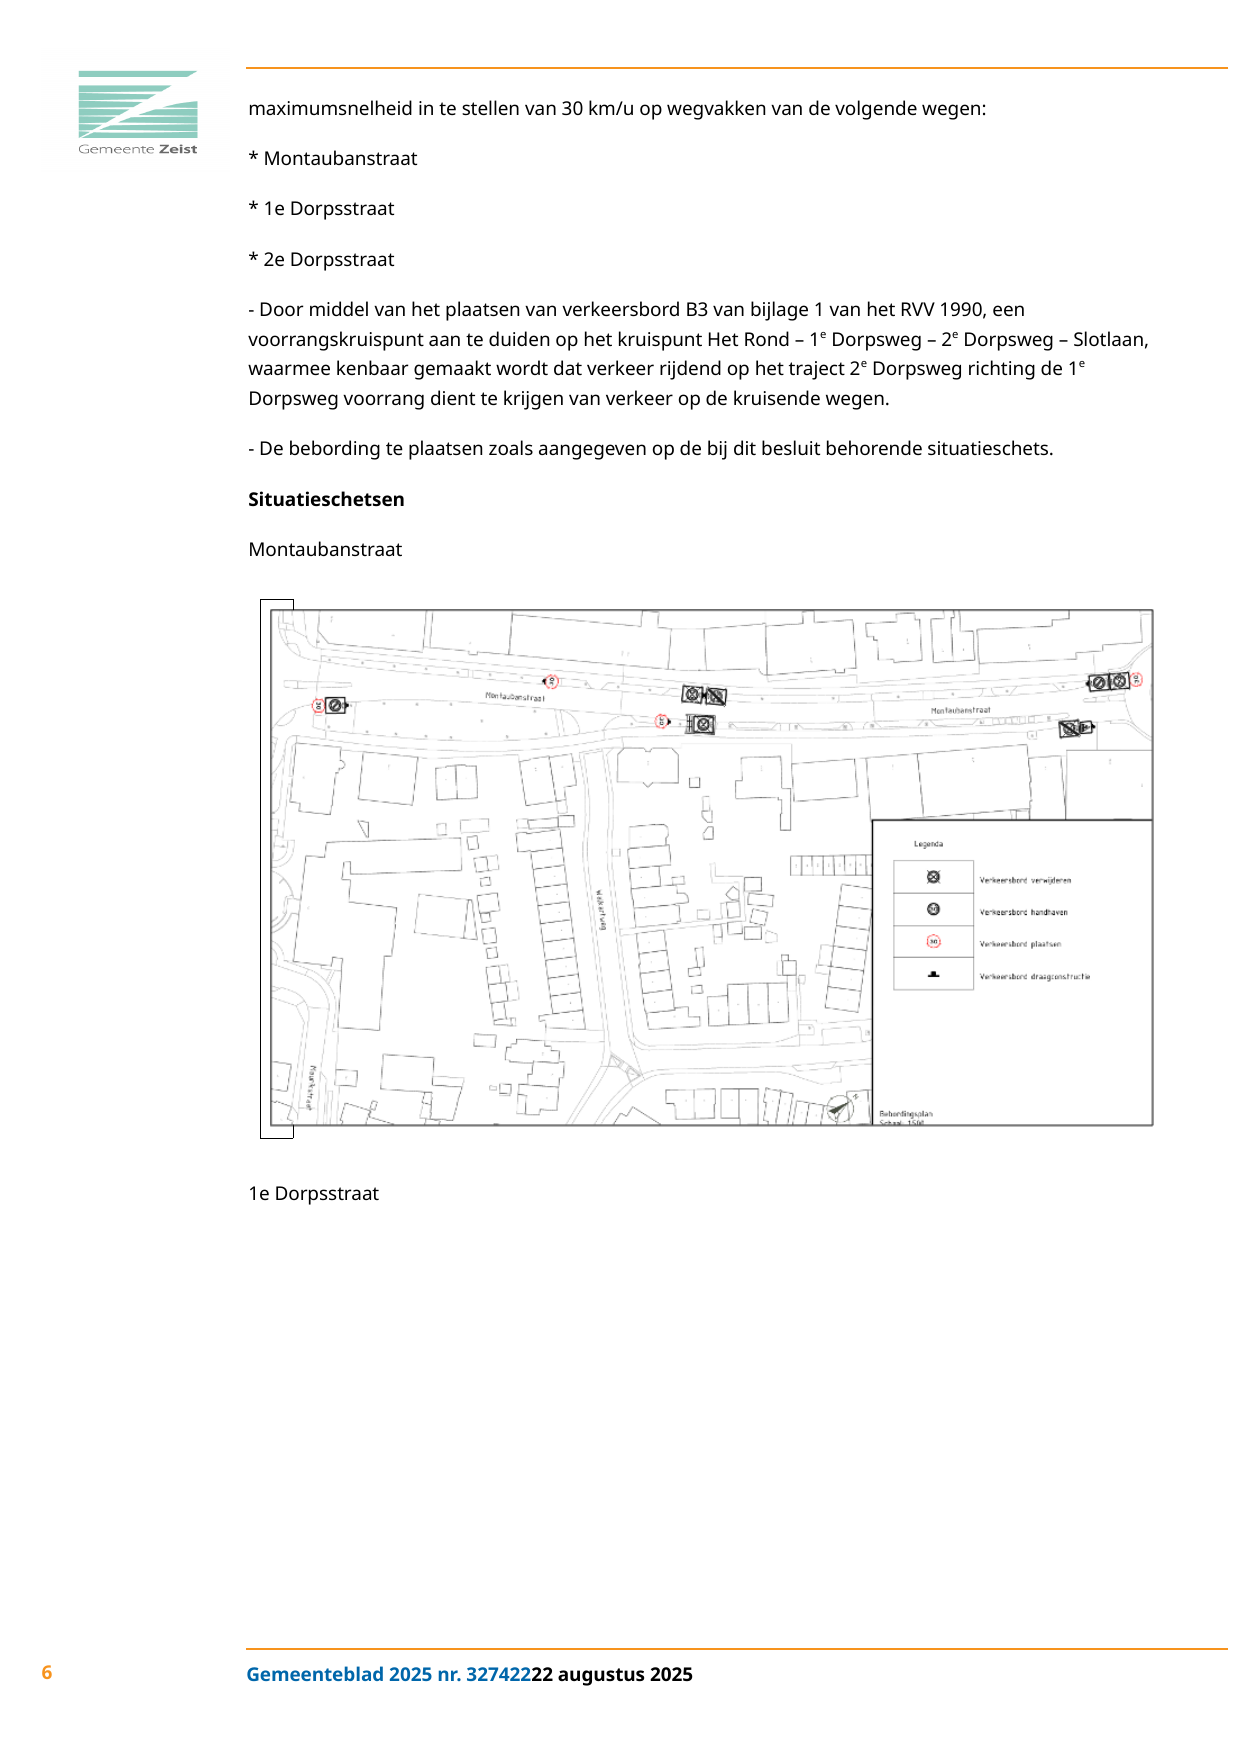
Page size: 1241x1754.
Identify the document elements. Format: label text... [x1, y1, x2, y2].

text * Montaubanstraat [248, 145, 1152, 171]
text * 2e Dorpsstraat [248, 246, 1152, 272]
picture [41, 47, 231, 172]
text * 1e Dorpsstraat [248, 196, 1152, 221]
text - Door middel van het plaatsen van verkeersbord B3 van bijlage 1 van het RVV 1990, een voorrangskruispunt aan te duiden op het kruispunt Het Rond – 1e Dorpsweg – 2e Dorpsweg – Slotlaan, waarmee kenbaar gemaakt wordt dat verkeer rijdend op het traject 2e Dorpsweg richting de 1e Dorpsweg voorrang dient te krijgen van verkeer op de kruisende wegen. [248, 296, 1152, 411]
text 1e Dorpsstraat [248, 1180, 1152, 1206]
text - De bebording te plaatsen zoals aangegeven op de bij dit besluit behorende situatieschets. [248, 436, 1152, 461]
text Montaubanstraat [248, 536, 1152, 562]
picture [268, 607, 1155, 1130]
text maximumsnelheid in te stellen van 30 km/u op wegvakken van de volgende wegen: [248, 95, 1152, 121]
text Situatieschetsen [248, 486, 1152, 512]
